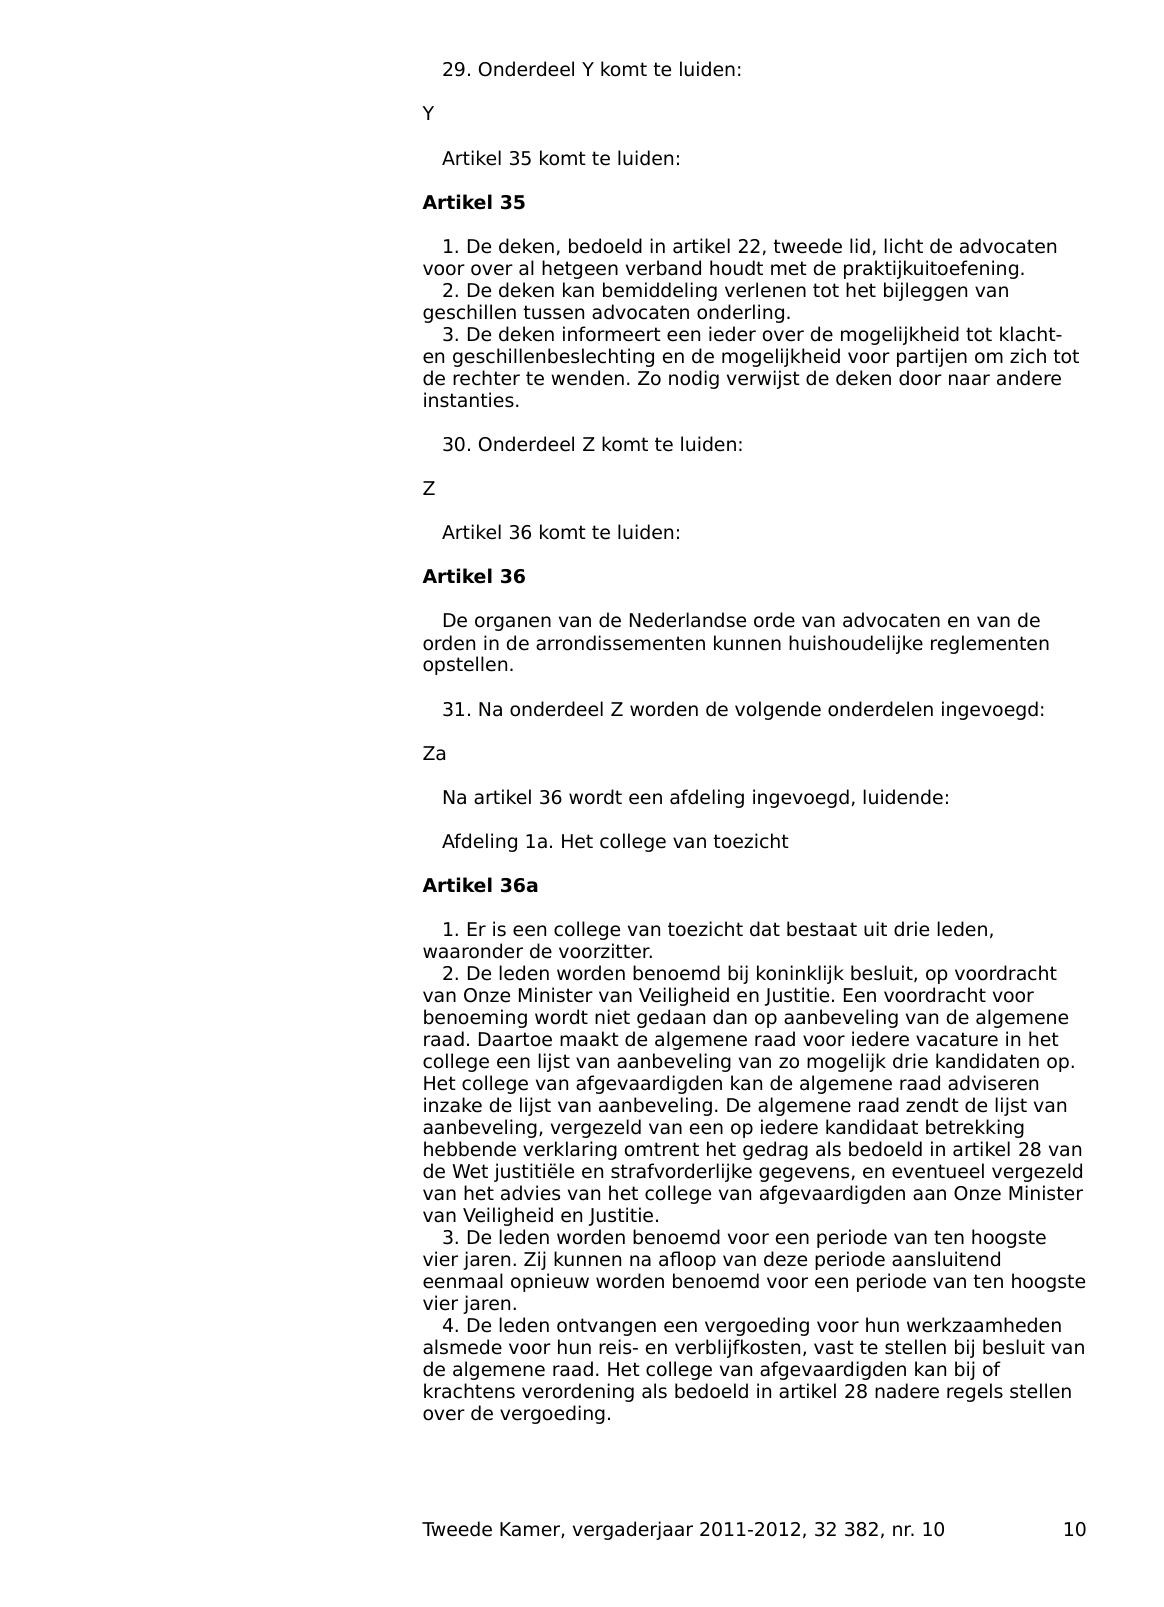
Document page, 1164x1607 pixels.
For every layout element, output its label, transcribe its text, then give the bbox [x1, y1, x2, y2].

subtitle Artikel 36 [422, 566, 1087, 588]
subtitle Z [422, 478, 1087, 500]
subtitle Za [422, 743, 1087, 765]
text Artikel 35 komt te luiden: [422, 147, 1087, 169]
text Afdeling 1a. Het college van toezicht [422, 831, 1087, 853]
text 2. De deken kan bemiddeling verlenen tot het bijleggen van geschillen tussen advocaten onderling. [422, 280, 1087, 324]
text 1. De deken, bedoeld in artikel 22, tweede lid, licht de advocaten voor over al hetgeen verband houdt met de praktijkuitoefening. [422, 236, 1087, 280]
text Na artikel 36 wordt een afdeling ingevoegd, luidende: [422, 787, 1087, 809]
subtitle Artikel 35 [422, 192, 1087, 213]
text 2. De leden worden benoemd bij koninklijk besluit, op voordracht van Onze Minister van Veiligheid en Justitie. Een voordracht voor benoeming wordt niet gedaan dan op aanbeveling van de algemene raad. Daartoe maakt de algemene raad voor iedere vacature in het college een lijst van aanbeveling van zo mogelijk drie kandidaten op. Het college van afgevaardigden kan de algemene raad adviseren inzake de lijst van aanbeveling. De algemene raad zendt de lijst van aanbeveling, vergezeld van een op iedere kandidaat betrekking hebbende verklaring omtrent het gedrag als bedoeld in artikel 28 van de Wet justitiële en strafvorderlijke gegevens, en eventueel vergezeld van het advies van het college van afgevaardigden aan Onze Minister van Veiligheid en Justitie. [422, 963, 1087, 1227]
text 4. De leden ontvangen een vergoeding voor hun werkzaamheden alsmede voor hun reis- en verblijfkosten, vast te stellen bij besluit van de algemene raad. Het college van afgevaardigden kan bij of krachtens verordening als bedoeld in artikel 28 nadere regels stellen over de vergoeding. [422, 1315, 1087, 1425]
text 3. De deken informeert een ieder over de mogelijkheid tot klacht- en geschillenbeslechting en de mogelijkheid voor partijen om zich tot de rechter te wenden. Zo nodig verwijst de deken door naar andere instanties. [422, 324, 1087, 412]
text De organen van de Nederlandse orde van advocaten en van de orden in de arrondissementen kunnen huishoudelijke reglementen opstellen. [422, 610, 1087, 676]
text 1. Er is een college van toezicht dat bestaat uit drie leden, waaronder de voorzitter. [422, 919, 1087, 963]
text Artikel 36 komt te luiden: [422, 522, 1087, 544]
subtitle Y [422, 103, 1087, 125]
subtitle Artikel 36a [422, 875, 1087, 897]
text 31. Na onderdeel Z worden de volgende onderdelen ingevoegd: [422, 698, 1087, 721]
text 30. Onderdeel Z komt te luiden: [422, 434, 1087, 456]
text 3. De leden worden benoemd voor een periode van ten hoogste vier jaren. Zij kunnen na afloop van deze periode aansluitend eenmaal opnieuw worden benoemd voor een periode van ten hoogste vier jaren. [422, 1227, 1087, 1315]
text 29. Onderdeel Y komt te luiden: [422, 59, 1087, 81]
